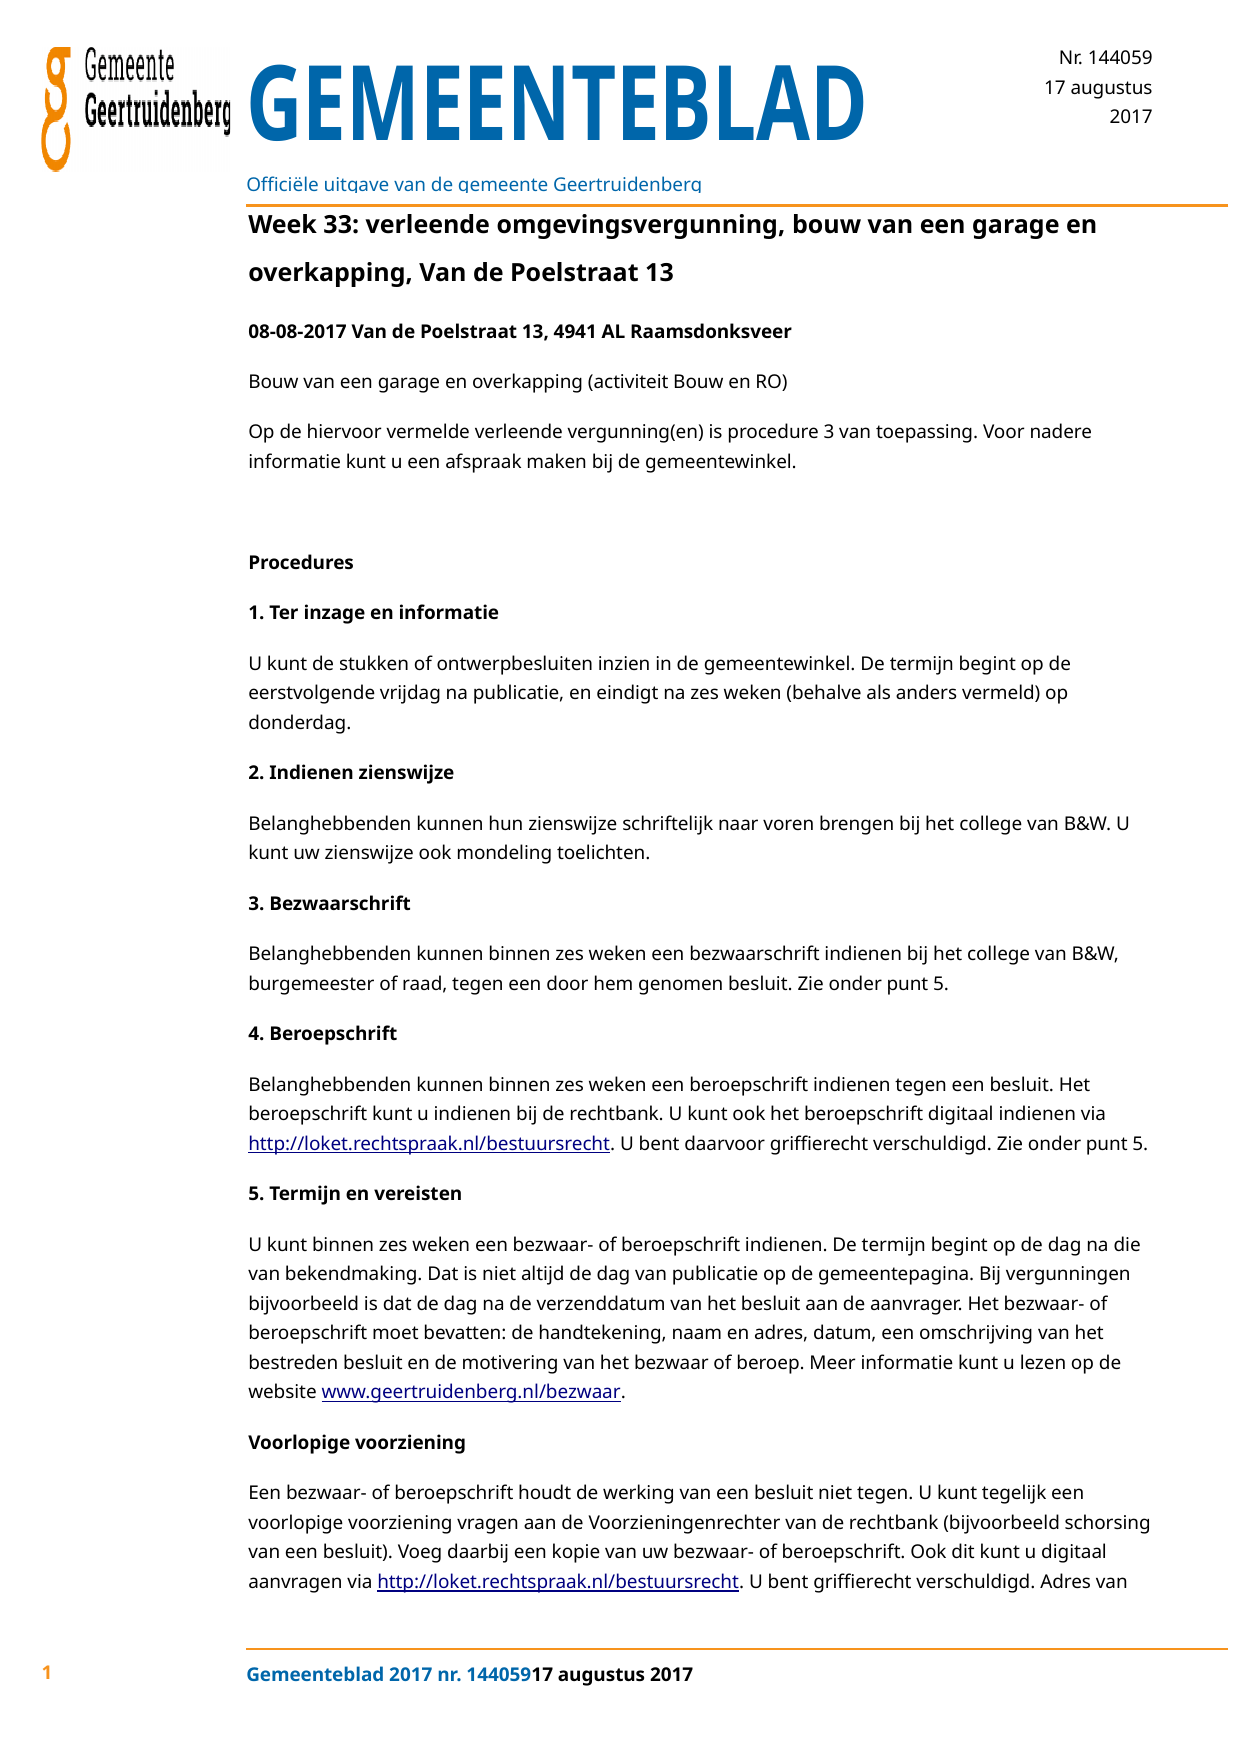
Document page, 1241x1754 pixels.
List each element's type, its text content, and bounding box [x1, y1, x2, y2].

text 4. Beroepschrift [248, 1020, 1152, 1046]
text 08-08-2017 Van de Poelstraat 13, 4941 AL Raamsdonksveer [248, 318, 1152, 344]
text Belanghebbenden kunnen binnen zes weken een beroepschrift indienen tegen een besluit. Het beroepschrift kunt u indienen bij de rechtbank. U kunt ook het beroepschrift digitaal indienen via http://loket.rechtspraak.nl/bestuursrecht. U bent daarvoor griffierecht verschuldigd. Zie onder punt 5. [248, 1071, 1152, 1156]
text 3. Bezwaarschrift [248, 890, 1152, 916]
text U kunt binnen zes weken een bezwaar- of beroepschrift indienen. De termijn begint op de dag na die van bekendmaking. Dat is niet altijd de dag van publicatie op de gemeentepagina. Bij vergunningen bijvoorbeeld is dat de dag na de verzenddatum van het besluit aan de aanvrager. Het bezwaar- of beroepschrift moet bevatten: de handtekening, naam en adres, datum, een omschrijving van het bestreden besluit en de motivering van het bezwaar of beroep. Meer informatie kunt u lezen op de website www.geertruidenberg.nl/bezwaar. [248, 1231, 1152, 1404]
text U kunt de stukken of ontwerpbesluiten inzien in de gemeentewinkel. De termijn begint op de eerstvolgende vrijdag na publicatie, en eindigt na zes weken (behalve als anders vermeld) op donderdag. [248, 650, 1152, 735]
text Een bezwaar- of beroepschrift houdt de werking van een besluit niet tegen. U kunt tegelijk een voorlopige voorziening vragen aan de Voorzieningenrechter van de rechtbank (bijvoorbeeld schorsing van een besluit). Voeg daarbij een kopie van uw bezwaar- of beroepschrift. Ook dit kunt u digitaal aanvragen via http://loket.rechtspraak.nl/bestuursrecht. U bent griffierecht verschuldigd. Adres van [248, 1479, 1152, 1594]
text Week 33: verleende omgevingsvergunning, bouw van een garage en overkapping, Van de Poelstraat 13 [248, 207, 1152, 288]
text 2. Indienen zienswijze [248, 759, 1152, 785]
text Op de hiervoor vermelde verleende vergunning(en) is procedure 3 van toepassing. Voor nadere informatie kunt u een afspraak maken bij de gemeentewinkel. [248, 419, 1152, 474]
text Voorlopige voorziening [248, 1429, 1152, 1455]
text Bouw van een garage en overkapping (activiteit Bouw en RO) [248, 368, 1152, 394]
text 1. Ter inzage en informatie [248, 599, 1152, 625]
text Belanghebbenden kunnen hun zienswijze schriftelijk naar voren brengen bij het college van B&W. U kunt uw zienswijze ook mondeling toelichten. [248, 810, 1152, 865]
text 5. Termijn en vereisten [248, 1180, 1152, 1206]
text Belanghebbenden kunnen binnen zes weken een bezwaarschrift indienen bij het college van B&W, burgemeester of raad, tegen een door hem genomen besluit. Zie onder punt 5. [248, 940, 1152, 996]
picture [41, 47, 231, 172]
text Procedures [248, 549, 1152, 575]
